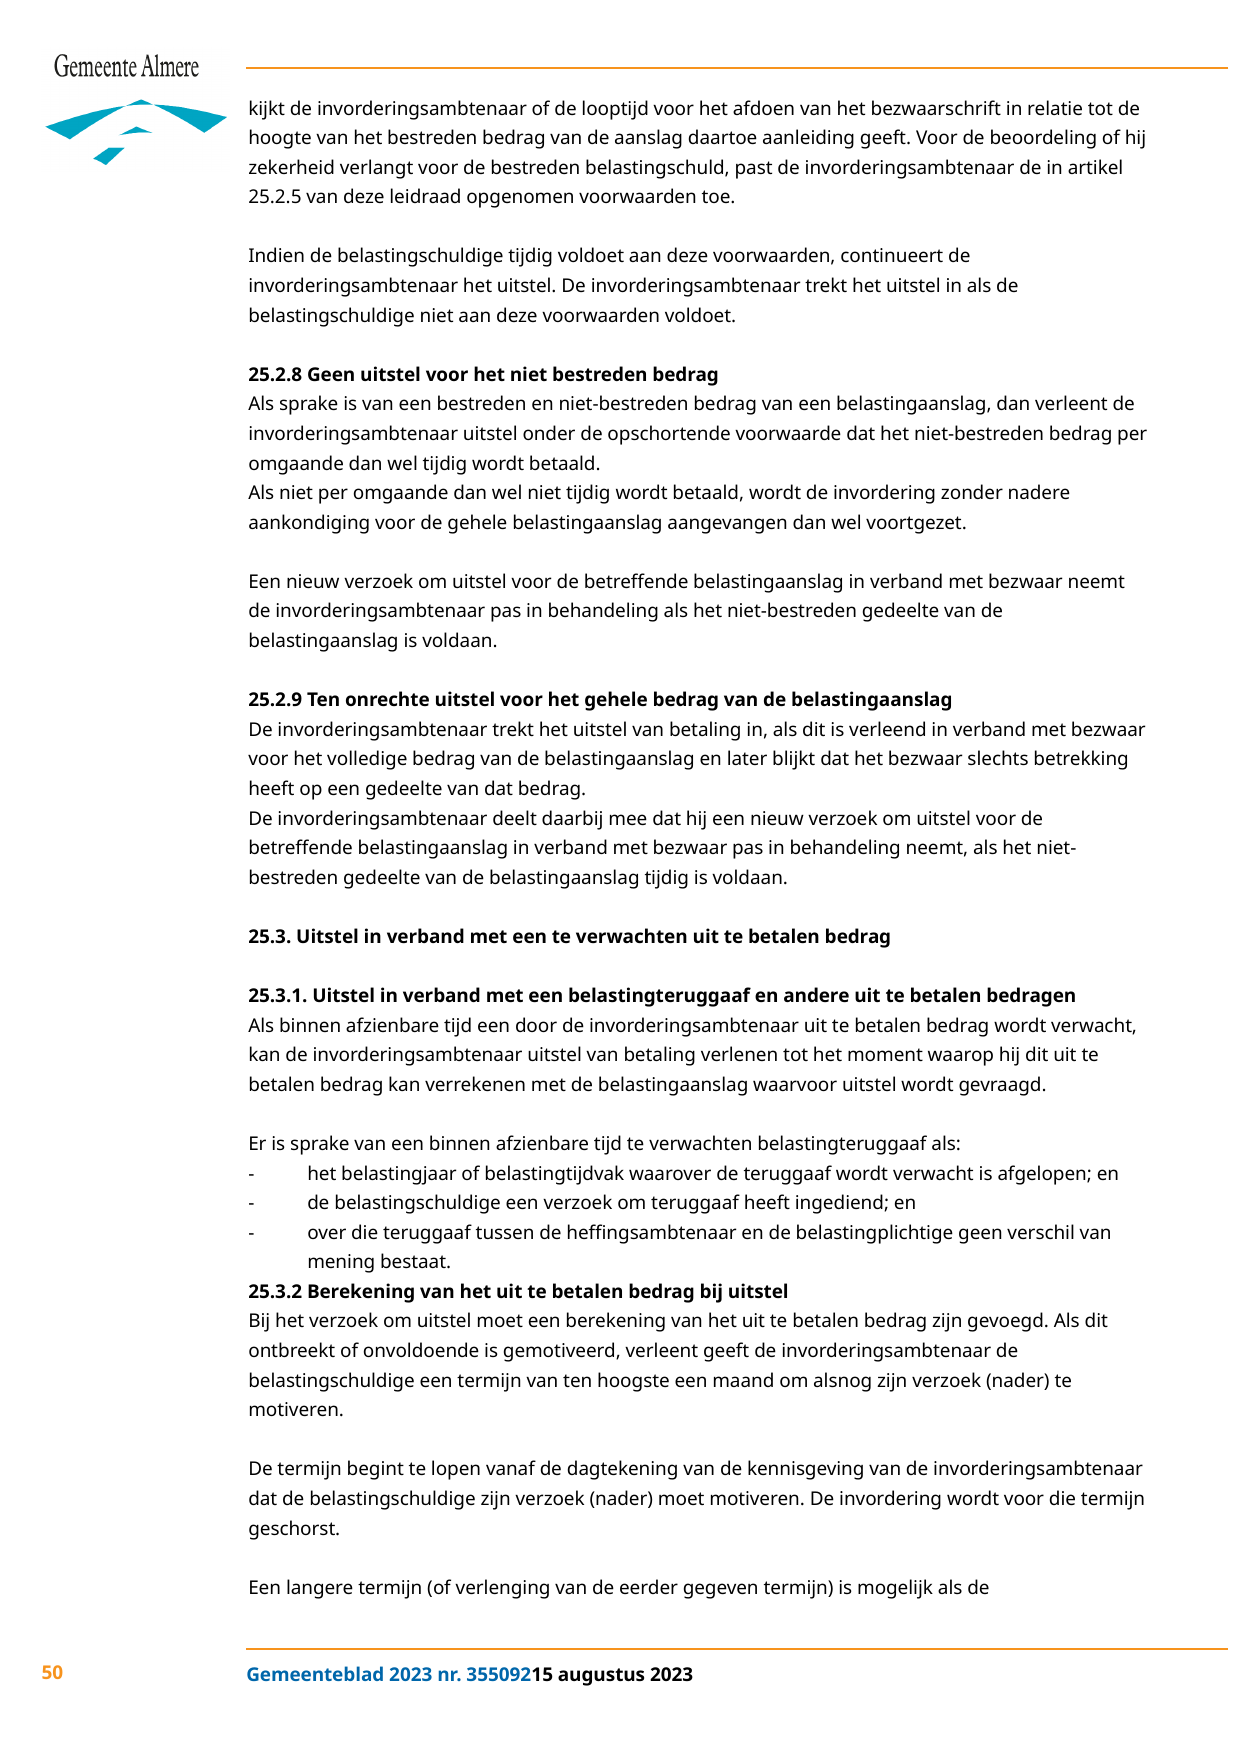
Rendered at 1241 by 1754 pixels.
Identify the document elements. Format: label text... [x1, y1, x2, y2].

text Indien de belastingschuldige tijdig voldoet aan deze voorwaarden, continueert de invorderingsambtenaar het uitstel. De invorderingsambtenaar trekt het uitstel in als de belastingschuldige niet aan deze voorwaarden voldoet. [248, 243, 1152, 328]
list de belastingschuldige een verzoek om teruggaaf heeft ingediend; en [248, 1189, 1152, 1215]
text kijkt de invorderingsambtenaar of de looptijd voor het afdoen van het bezwaarschrift in relatie tot de hoogte van het bestreden bedrag van de aanslag daartoe aanleiding geeft. Voor de beoordeling of hij zekerheid verlangt voor de bestreden belastingschuld, past de invorderingsambtenaar de in artikel 25.2.5 van deze leidraad opgenomen voorwaarden toe. [248, 95, 1152, 209]
text Een nieuw verzoek om uitstel voor de betreffende belastingaanslag in verband met bezwaar neemt de invorderingsambtenaar pas in behandeling als het niet-bestreden gedeelte van de belastingaanslag is voldaan. [248, 568, 1152, 653]
text Een langere termijn (of verlenging van de eerder gegeven termijn) is mogelijk als de [248, 1574, 1152, 1600]
text De termijn begint te lopen vanaf de dagtekening van de kennisgeving van de invorderingsambtenaar dat de belastingschuldige zijn verzoek (nader) moet motiveren. De invordering wordt voor die termijn geschorst. [248, 1456, 1152, 1541]
text 25.3. Uitstel in verband met een te verwachten uit te betalen bedrag [248, 923, 1152, 949]
text 25.2.9 Ten onrechte uitstel voor het gehele bedrag van de belastingaanslag [248, 686, 1152, 712]
text Als sprake is van een bestreden en niet-bestreden bedrag van een belastingaanslag, dan verleent de invorderingsambtenaar uitstel onder de opschortende voorwaarde dat het niet-bestreden bedrag per omgaande dan wel tijdig wordt betaald. [248, 391, 1152, 476]
text Bij het verzoek om uitstel moet een berekening van het uit te betalen bedrag zijn gevoegd. Als dit ontbreekt of onvoldoende is gemotiveerd, verleent geeft de invorderingsambtenaar de belastingschuldige een termijn van ten hoogste een maand om alsnog zijn verzoek (nader) te motiveren. [248, 1308, 1152, 1422]
text Er is sprake van een binnen afzienbare tijd te verwachten belastingteruggaaf als: [248, 1130, 1152, 1156]
text 25.2.8 Geen uitstel voor het niet bestreden bedrag [248, 361, 1152, 387]
list het belastingjaar of belastingtijdvak waarover de teruggaaf wordt verwacht is afgelopen; en [248, 1160, 1152, 1186]
text Als niet per omgaande dan wel niet tijdig wordt betaald, wordt de invordering zonder nadere aankondiging voor de gehele belastingaanslag aangevangen dan wel voortgezet. [248, 479, 1152, 535]
text Als binnen afzienbare tijd een door de invorderingsambtenaar uit te betalen bedrag wordt verwacht, kan de invorderingsambtenaar uitstel van betaling verlenen tot het moment waarop hij dit uit te betalen bedrag kan verrekenen met de belastingaanslag waarvoor uitstel wordt gevraagd. [248, 1012, 1152, 1097]
picture [41, 47, 231, 172]
text 25.3.2 Berekening van het uit te betalen bedrag bij uitstel [248, 1278, 1152, 1304]
text 25.3.1. Uitstel in verband met een belastingteruggaaf en andere uit te betalen bedragen [248, 982, 1152, 1008]
list over die teruggaaf tussen de heffingsambtenaar en de belastingplichtige geen verschil van mening bestaat. [248, 1219, 1152, 1274]
text De invorderingsambtenaar trekt het uitstel van betaling in, als dit is verleend in verband met bezwaar voor het volledige bedrag van de belastingaanslag en later blijkt dat het bezwaar slechts betrekking heeft op een gedeelte van dat bedrag. [248, 716, 1152, 801]
text De invorderingsambtenaar deelt daarbij mee dat hij een nieuw verzoek om uitstel voor de betreffende belastingaanslag in verband met bezwaar pas in behandeling neemt, als het niet-bestreden gedeelte van de belastingaanslag tijdig is voldaan. [248, 805, 1152, 890]
